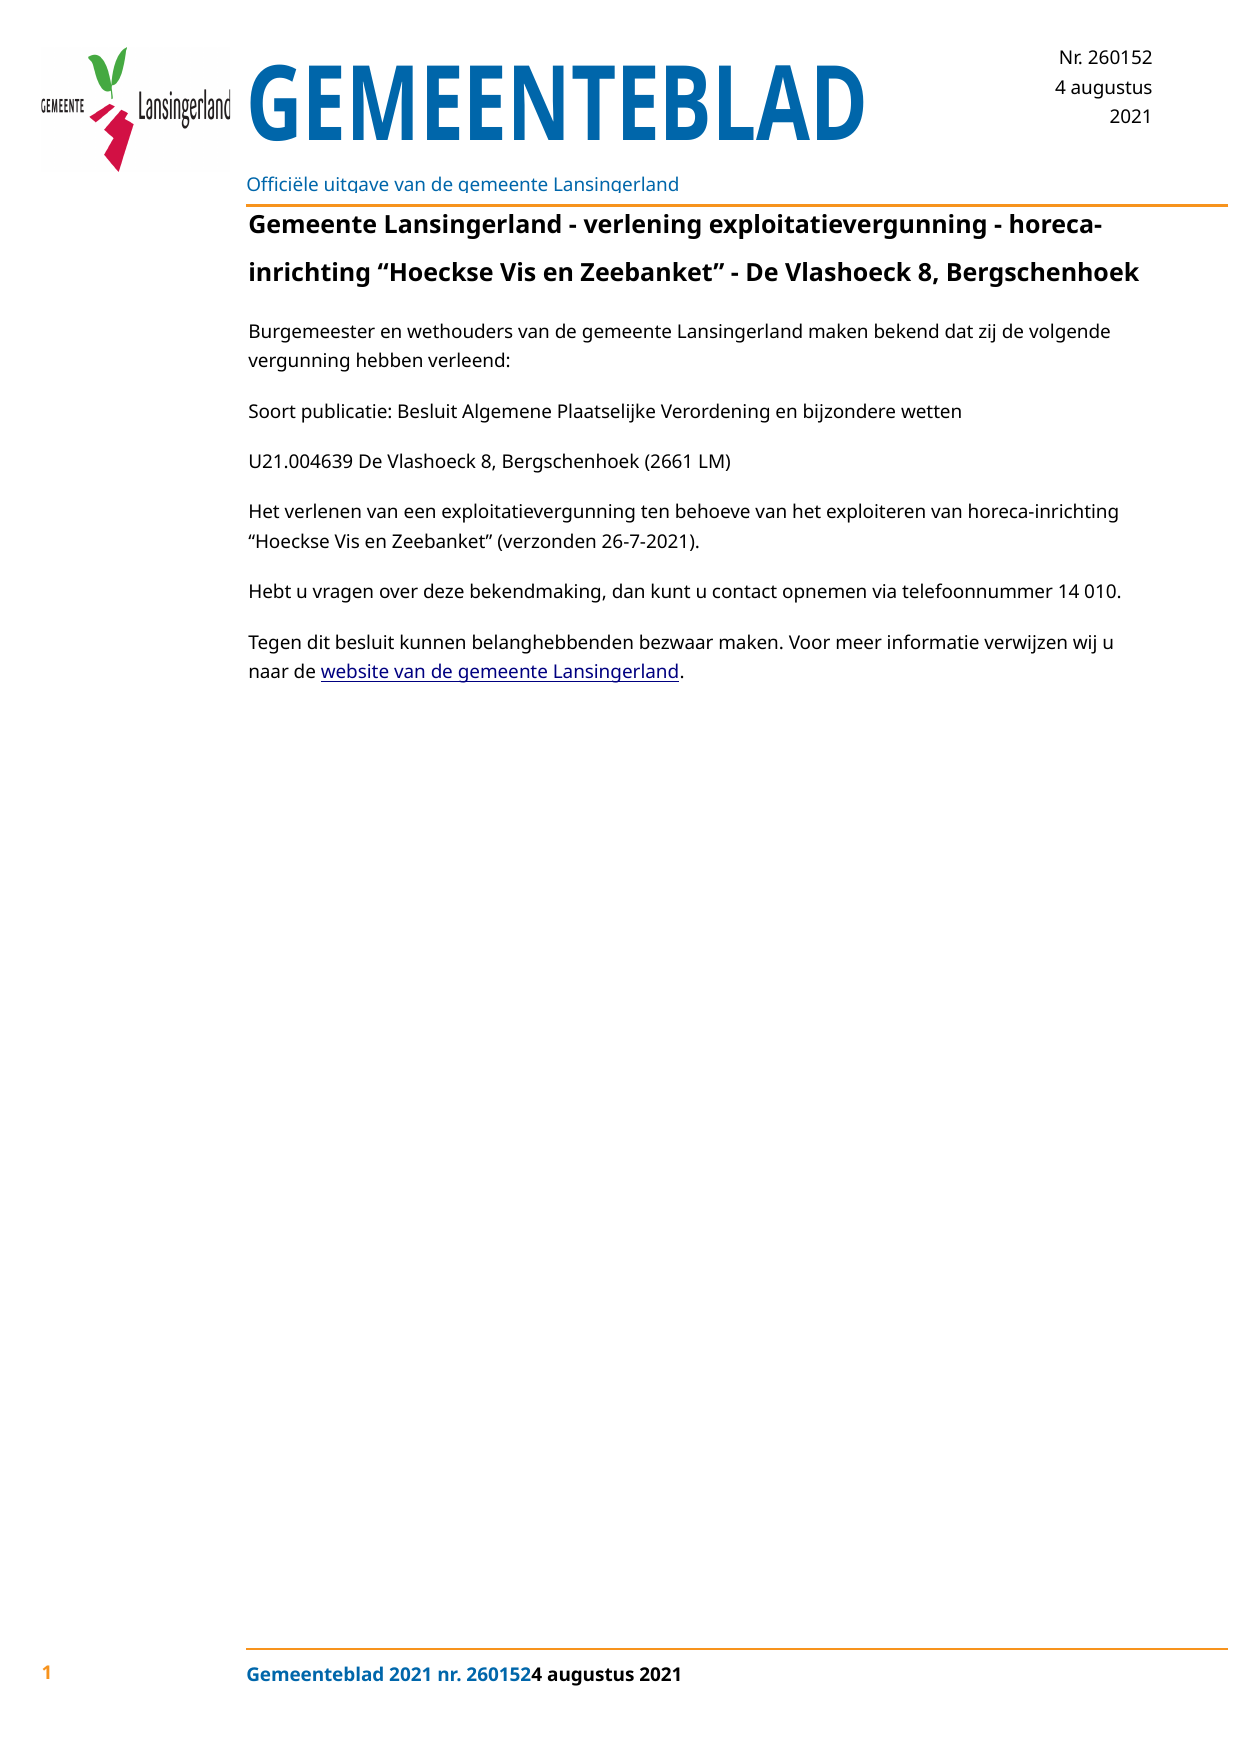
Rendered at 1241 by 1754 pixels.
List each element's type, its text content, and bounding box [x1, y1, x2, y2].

text U21.004639 De Vlashoeck 8, Bergschenhoek (2661 LM) [248, 448, 1152, 474]
picture [41, 47, 231, 172]
text Soort publicatie: Besluit Algemene Plaatselijke Verordening en bijzondere wetten [248, 398, 1152, 424]
text Tegen dit besluit kunnen belanghebbenden bezwaar maken. Voor meer informatie verwijzen wij u naar de website van de gemeente Lansingerland. [248, 629, 1152, 684]
text Burgemeester en wethouders van de gemeente Lansingerland maken bekend dat zij de volgende vergunning hebben verleend: [248, 318, 1152, 373]
text Hebt u vragen over deze bekendmaking, dan kunt u contact opnemen via telefoonnummer 14 010. [248, 579, 1152, 604]
text Gemeente Lansingerland - verlening exploitatievergunning - horeca-inrichting “Hoeckse Vis en Zeebanket” - De Vlashoeck 8, Bergschenhoek [248, 207, 1152, 288]
text Het verlenen van een exploitatievergunning ten behoeve van het exploiteren van horeca-inrichting “Hoeckse Vis en Zeebanket” (verzonden 26-7-2021). [248, 499, 1152, 554]
